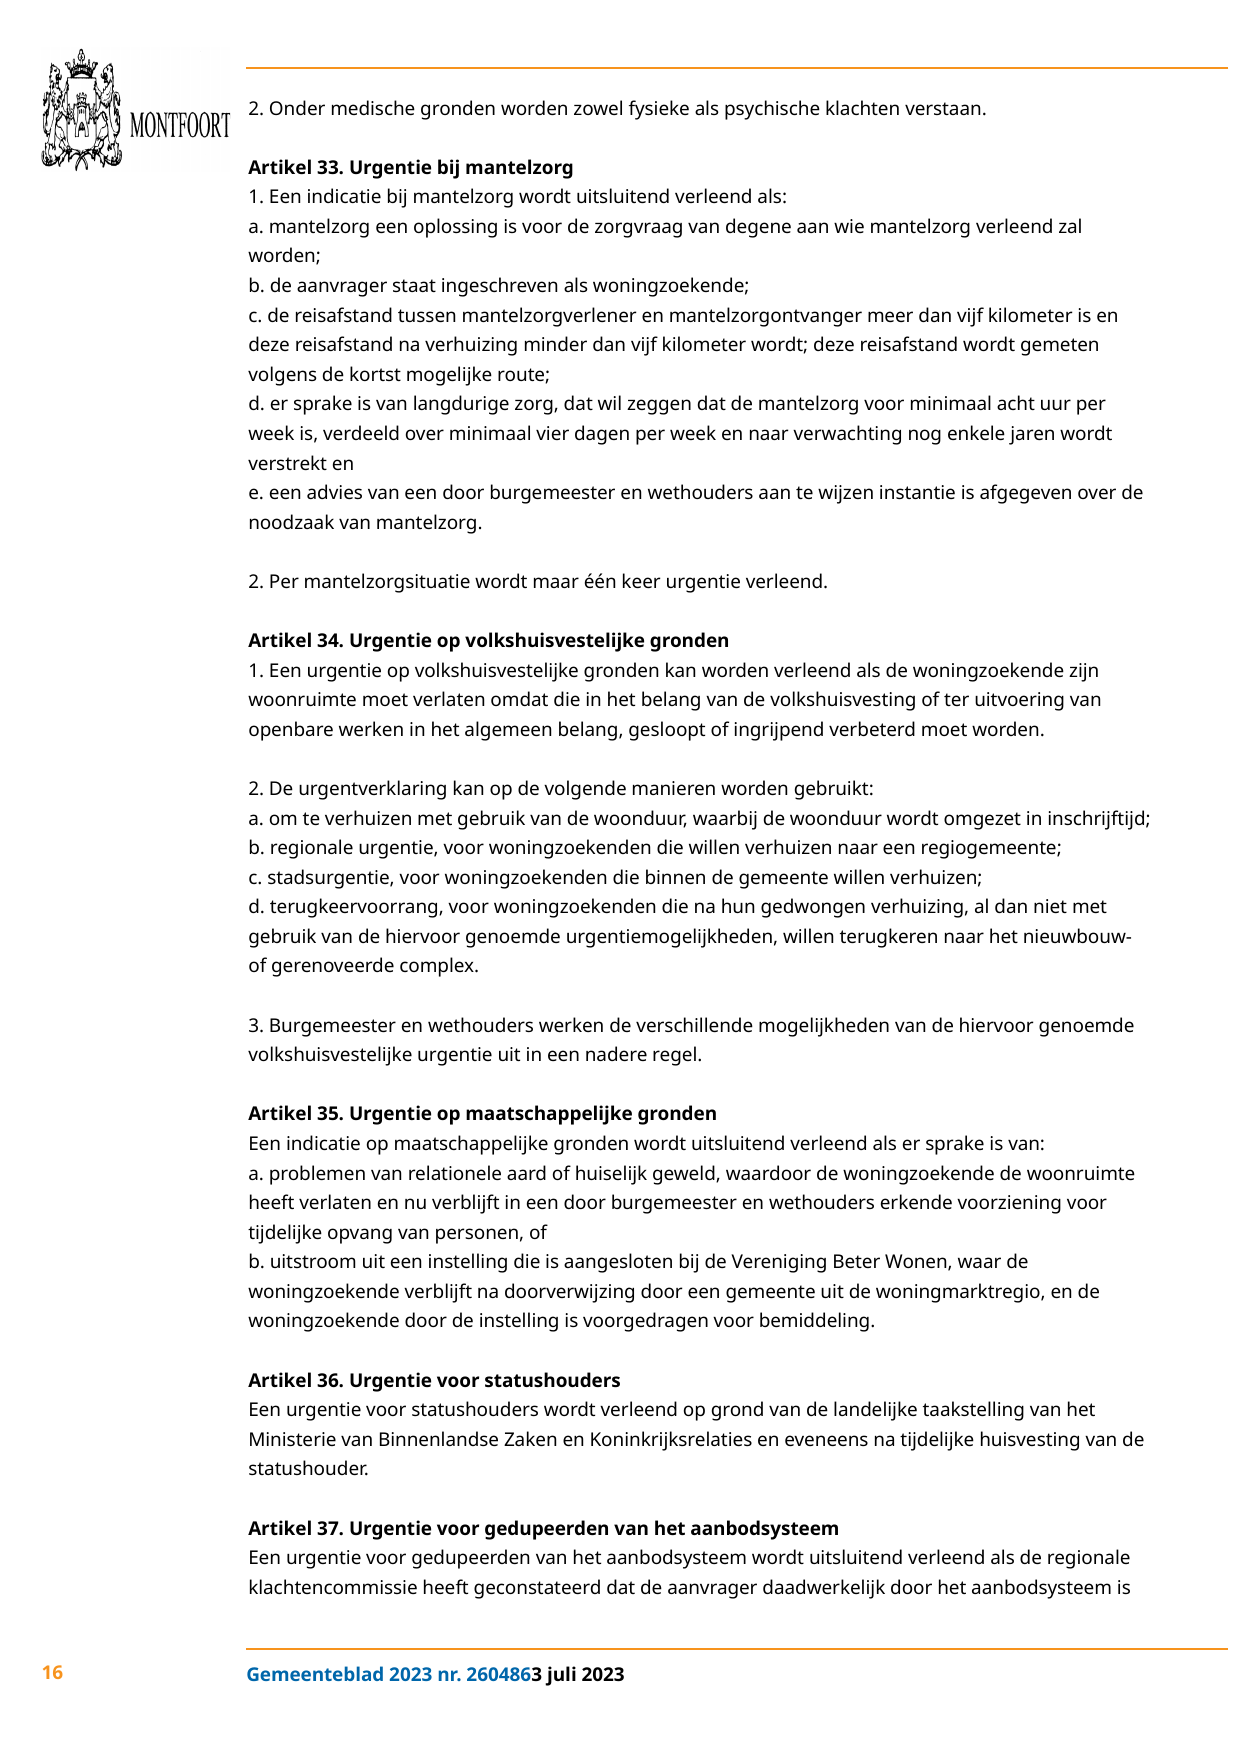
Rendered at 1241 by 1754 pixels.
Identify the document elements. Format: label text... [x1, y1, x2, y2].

text a. problemen van relationele aard of huiselijk geweld, waardoor de woningzoekende de woonruimte heeft verlaten en nu verblijft in een door burgemeester en wethouders erkende voorziening voor tijdelijke opvang van personen, of [248, 1160, 1152, 1245]
text 1. Een indicatie bij mantelzorg wordt uitsluitend verleend als: [248, 183, 1152, 209]
text Artikel 37. Urgentie voor gedupeerden van het aanbodsysteem [248, 1515, 1152, 1541]
text Een urgentie voor gedupeerden van het aanbodsysteem wordt uitsluitend verleend als de regionale klachtencommissie heeft geconstateerd dat de aanvrager daadwerkelijk door het aanbodsysteem is [248, 1544, 1152, 1600]
text e. een advies van een door burgemeester en wethouders aan te wijzen instantie is afgegeven over de noodzaak van mantelzorg. [248, 479, 1152, 535]
text b. uitstroom uit een instelling die is aangesloten bij de Vereniging Beter Wonen, waar de woningzoekende verblijft na doorverwijzing door een gemeente uit de woningmarktregio, en de woningzoekende door de instelling is voorgedragen voor bemiddeling. [248, 1248, 1152, 1333]
text a. mantelzorg een oplossing is voor de zorgvraag van degene aan wie mantelzorg verleend zal worden; [248, 213, 1152, 268]
text b. regionale urgentie, voor woningzoekenden die willen verhuizen naar een regiogemeente; [248, 834, 1152, 860]
text 2. De urgentverklaring kan op de volgende manieren worden gebruikt: [248, 775, 1152, 801]
text Artikel 35. Urgentie op maatschappelijke gronden [248, 1101, 1152, 1126]
text 3. Burgemeester en wethouders werken de verschillende mogelijkheden van de hiervoor genoemde volkshuisvestelijke urgentie uit in een nadere regel. [248, 1012, 1152, 1067]
text c. stadsurgentie, voor woningzoekenden die binnen de gemeente willen verhuizen; [248, 864, 1152, 890]
text a. om te verhuizen met gebruik van de woonduur, waarbij de woonduur wordt omgezet in inschrijftijd; [248, 805, 1152, 831]
picture [41, 47, 231, 172]
text c. de reisafstand tussen mantelzorgverlener en mantelzorgontvanger meer dan vijf kilometer is en deze reisafstand na verhuizing minder dan vijf kilometer wordt; deze reisafstand wordt gemeten volgens de kortst mogelijke route; [248, 302, 1152, 387]
text b. de aanvrager staat ingeschreven als woningzoekende; [248, 272, 1152, 298]
text Artikel 36. Urgentie voor statushouders [248, 1367, 1152, 1393]
text 1. Een urgentie op volkshuisvestelijke gronden kan worden verleend als de woningzoekende zijn woonruimte moet verlaten omdat die in het belang van de volkshuisvesting of ter uitvoering van openbare werken in het algemeen belang, gesloopt of ingrijpend verbeterd moet worden. [248, 657, 1152, 742]
text d. terugkeervoorrang, voor woningzoekenden die na hun gedwongen verhuizing, al dan niet met gebruik van de hiervoor genoemde urgentiemogelijkheden, willen terugkeren naar het nieuwbouw- of gerenoveerde complex. [248, 893, 1152, 978]
text Artikel 33. Urgentie bij mantelzorg [248, 154, 1152, 180]
text 2. Per mantelzorgsituatie wordt maar één keer urgentie verleend. [248, 568, 1152, 594]
text Artikel 34. Urgentie op volkshuisvestelijke gronden [248, 627, 1152, 653]
text 2. Onder medische gronden worden zowel fysieke als psychische klachten verstaan. [248, 95, 1152, 121]
text d. er sprake is van langdurige zorg, dat wil zeggen dat de mantelzorg voor minimaal acht uur per week is, verdeeld over minimaal vier dagen per week en naar verwachting nog enkele jaren wordt verstrekt en [248, 391, 1152, 476]
text Een indicatie op maatschappelijke gronden wordt uitsluitend verleend als er sprake is van: [248, 1130, 1152, 1156]
text Een urgentie voor statushouders wordt verleend op grond van de landelijke taakstelling van het Ministerie van Binnenlandse Zaken en Koninkrijksrelaties en eveneens na tijdelijke huisvesting van de statushouder. [248, 1396, 1152, 1481]
